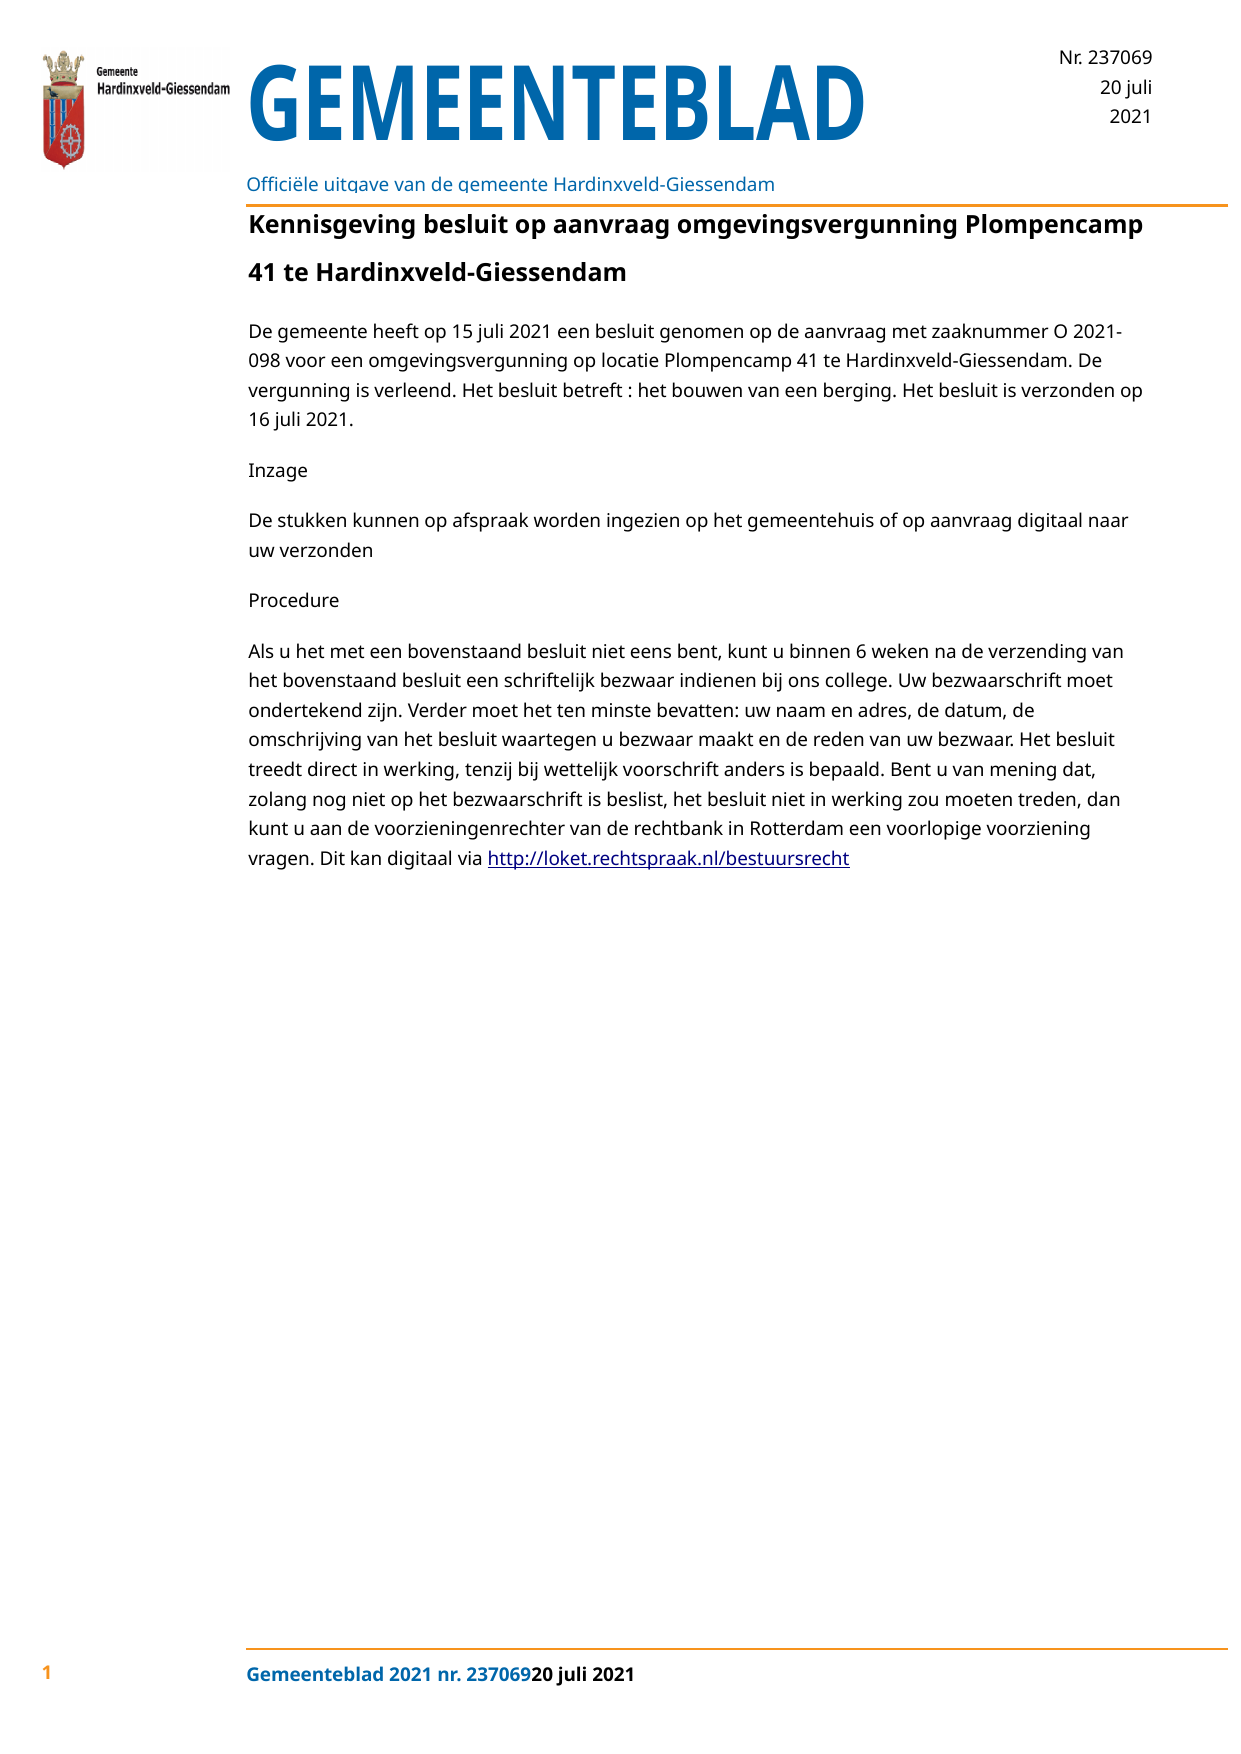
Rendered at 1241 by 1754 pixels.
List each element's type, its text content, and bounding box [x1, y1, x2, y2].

picture [41, 47, 231, 172]
text De gemeente heeft op 15 juli 2021 een besluit genomen op de aanvraag met zaaknummer O 2021-098 voor een omgevingsvergunning op locatie Plompencamp 41 te Hardinxveld-Giessendam. De vergunning is verleend. Het besluit betreft : het bouwen van een berging. Het besluit is verzonden op 16 juli 2021. [248, 318, 1152, 432]
text Inzage [248, 457, 1152, 483]
text Procedure [248, 587, 1152, 613]
text Kennisgeving besluit op aanvraag omgevingsvergunning Plompencamp 41 te Hardinxveld-Giessendam [248, 207, 1152, 288]
text De stukken kunnen op afspraak worden ingezien op het gemeentehuis of op aanvraag digitaal naar uw verzonden [248, 507, 1152, 563]
text Als u het met een bovenstaand besluit niet eens bent, kunt u binnen 6 weken na de verzending van het bovenstaand besluit een schriftelijk bezwaar indienen bij ons college. Uw bezwaarschrift moet ondertekend zijn. Verder moet het ten minste bevatten: uw naam en adres, de datum, de omschrijving van het besluit waartegen u bezwaar maakt en de reden van uw bezwaar. Het besluit treedt direct in werking, tenzij bij wettelijk voorschrift anders is bepaald. Bent u van mening dat, zolang nog niet op het bezwaarschrift is beslist, het besluit niet in werking zou moeten treden, dan kunt u aan de voorzieningenrechter van de rechtbank in Rotterdam een voorlopige voorziening vragen. Dit kan digitaal via http://loket.rechtspraak.nl/bestuursrecht [248, 638, 1152, 871]
